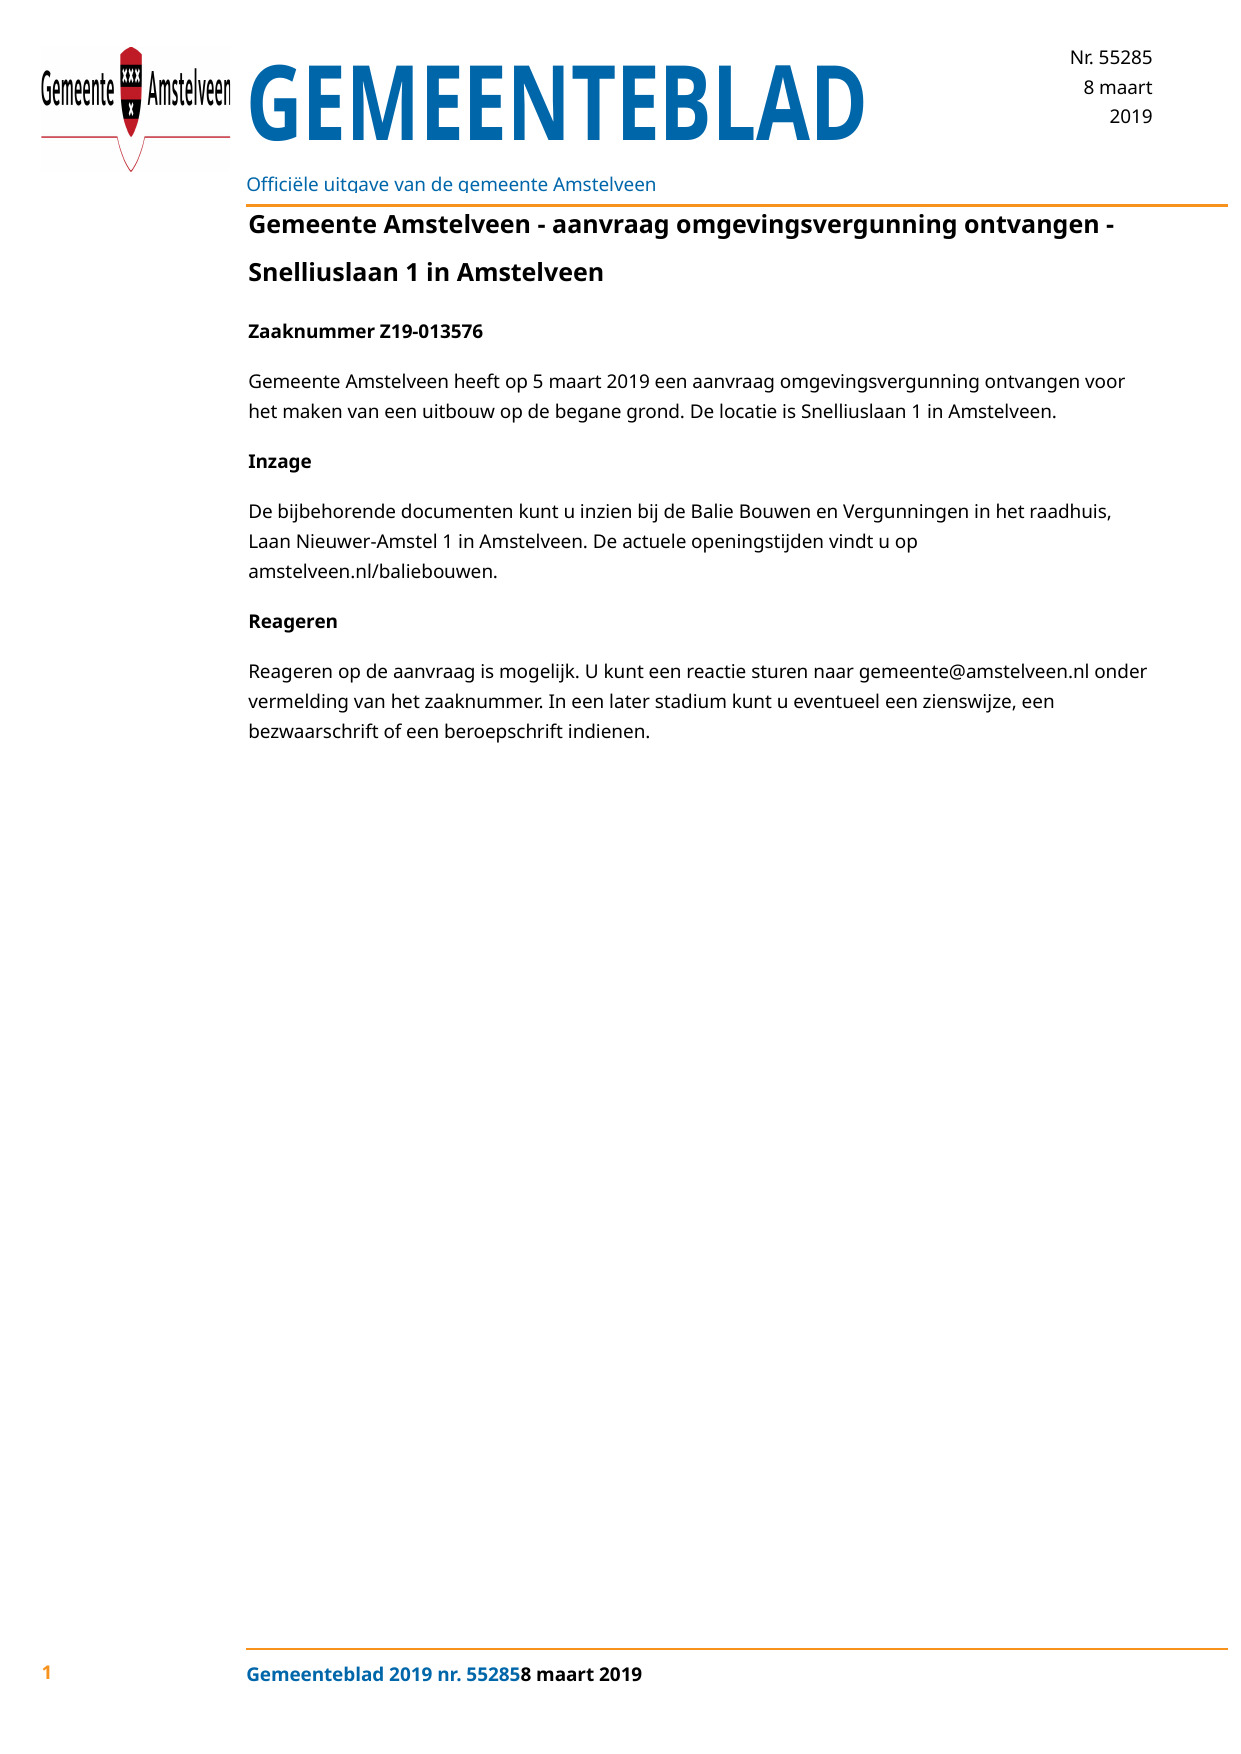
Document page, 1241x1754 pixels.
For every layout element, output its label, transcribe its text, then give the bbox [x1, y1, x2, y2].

text Inzage [248, 448, 1152, 474]
text Reageren [248, 608, 1152, 634]
text Gemeente Amstelveen - aanvraag omgevingsvergunning ontvangen - Snelliuslaan 1 in Amstelveen [248, 207, 1152, 288]
picture [41, 47, 231, 172]
text Zaaknummer Z19-013576 [248, 318, 1152, 344]
text Gemeente Amstelveen heeft op 5 maart 2019 een aanvraag omgevingsvergunning ontvangen voor het maken van een uitbouw op de begane grond. De locatie is Snelliuslaan 1 in Amstelveen. [248, 368, 1152, 424]
text Reageren op de aanvraag is mogelijk. U kunt een reactie sturen naar gemeente@amstelveen.nl onder vermelding van het zaaknummer. In een later stadium kunt u eventueel een zienswijze, een bezwaarschrift of een beroepschrift indienen. [248, 659, 1152, 744]
text De bijbehorende documenten kunt u inzien bij de Balie Bouwen en Vergunningen in het raadhuis, Laan Nieuwer-Amstel 1 in Amstelveen. De actuele openingstijden vindt u op amstelveen.nl/baliebouwen. [248, 499, 1152, 584]
